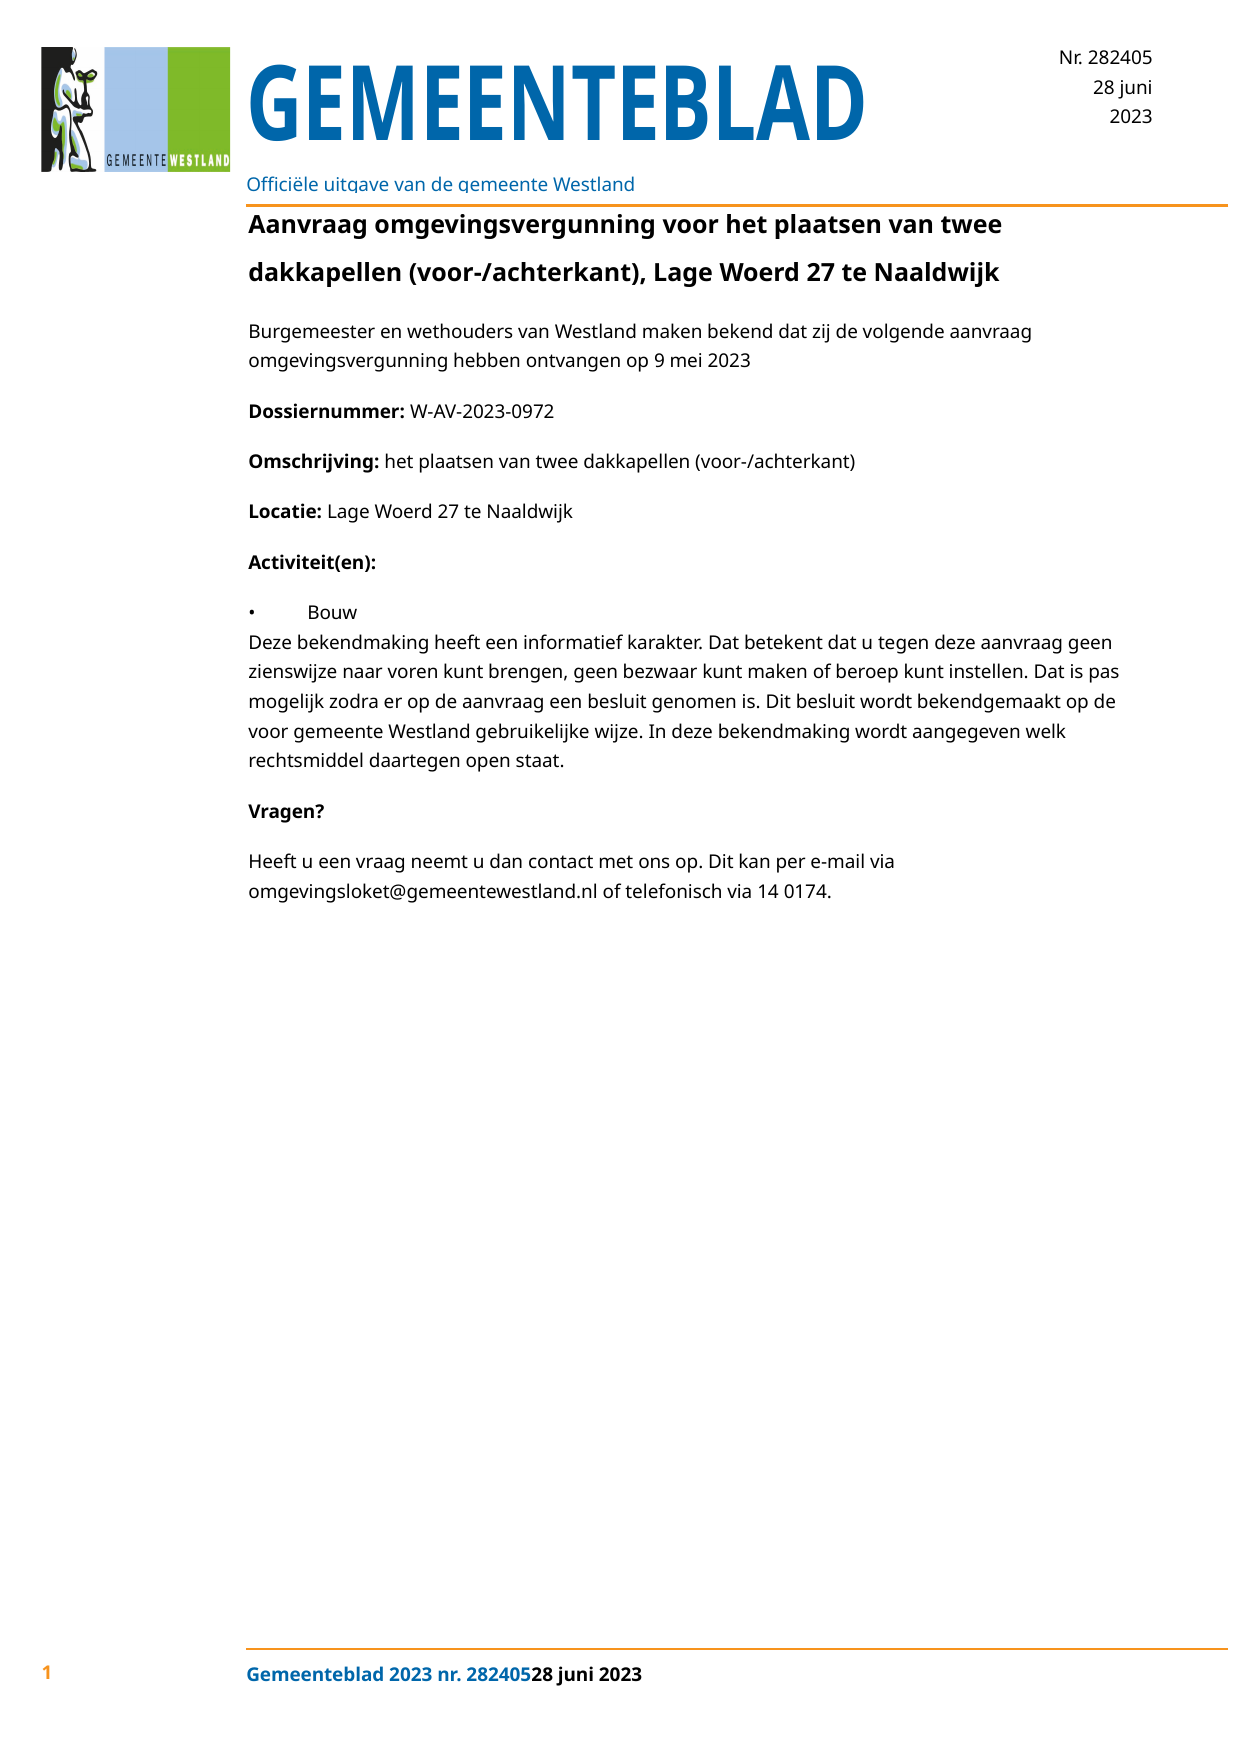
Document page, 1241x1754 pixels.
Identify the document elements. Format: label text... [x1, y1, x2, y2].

text Heeft u een vraag neemt u dan contact met ons op. Dit kan per e-mail via omgevingsloket@gemeentewestland.nl of telefonisch via 14 0174. [248, 848, 1152, 904]
text Aanvraag omgevingsvergunning voor het plaatsen van twee dakkapellen (voor-/achterkant), Lage Woerd 27 te Naaldwijk [248, 207, 1152, 288]
text Dossiernummer: W-AV-2023-0972 [248, 398, 1152, 424]
picture [41, 47, 231, 172]
text Vragen? [248, 798, 1152, 824]
text Locatie: Lage Woerd 27 te Naaldwijk [248, 499, 1152, 524]
text Deze bekendmaking heeft een informatief karakter. Dat betekent dat u tegen deze aanvraag geen zienswijze naar voren kunt brengen, geen bezwaar kunt maken of beroep kunt instellen. Dat is pas mogelijk zodra er op de aanvraag een besluit genomen is. Dit besluit wordt bekendgemaakt op de voor gemeente Westland gebruikelijke wijze. In deze bekendmaking wordt aangegeven welk rechtsmiddel daartegen open staat. [248, 629, 1152, 773]
text Omschrijving: het plaatsen van twee dakkapellen (voor-/achterkant) [248, 448, 1152, 474]
list Bouw [248, 599, 1152, 625]
text Burgemeester en wethouders van Westland maken bekend dat zij de volgende aanvraag omgevingsvergunning hebben ontvangen op 9 mei 2023 [248, 318, 1152, 373]
text Activiteit(en): [248, 549, 1152, 575]
